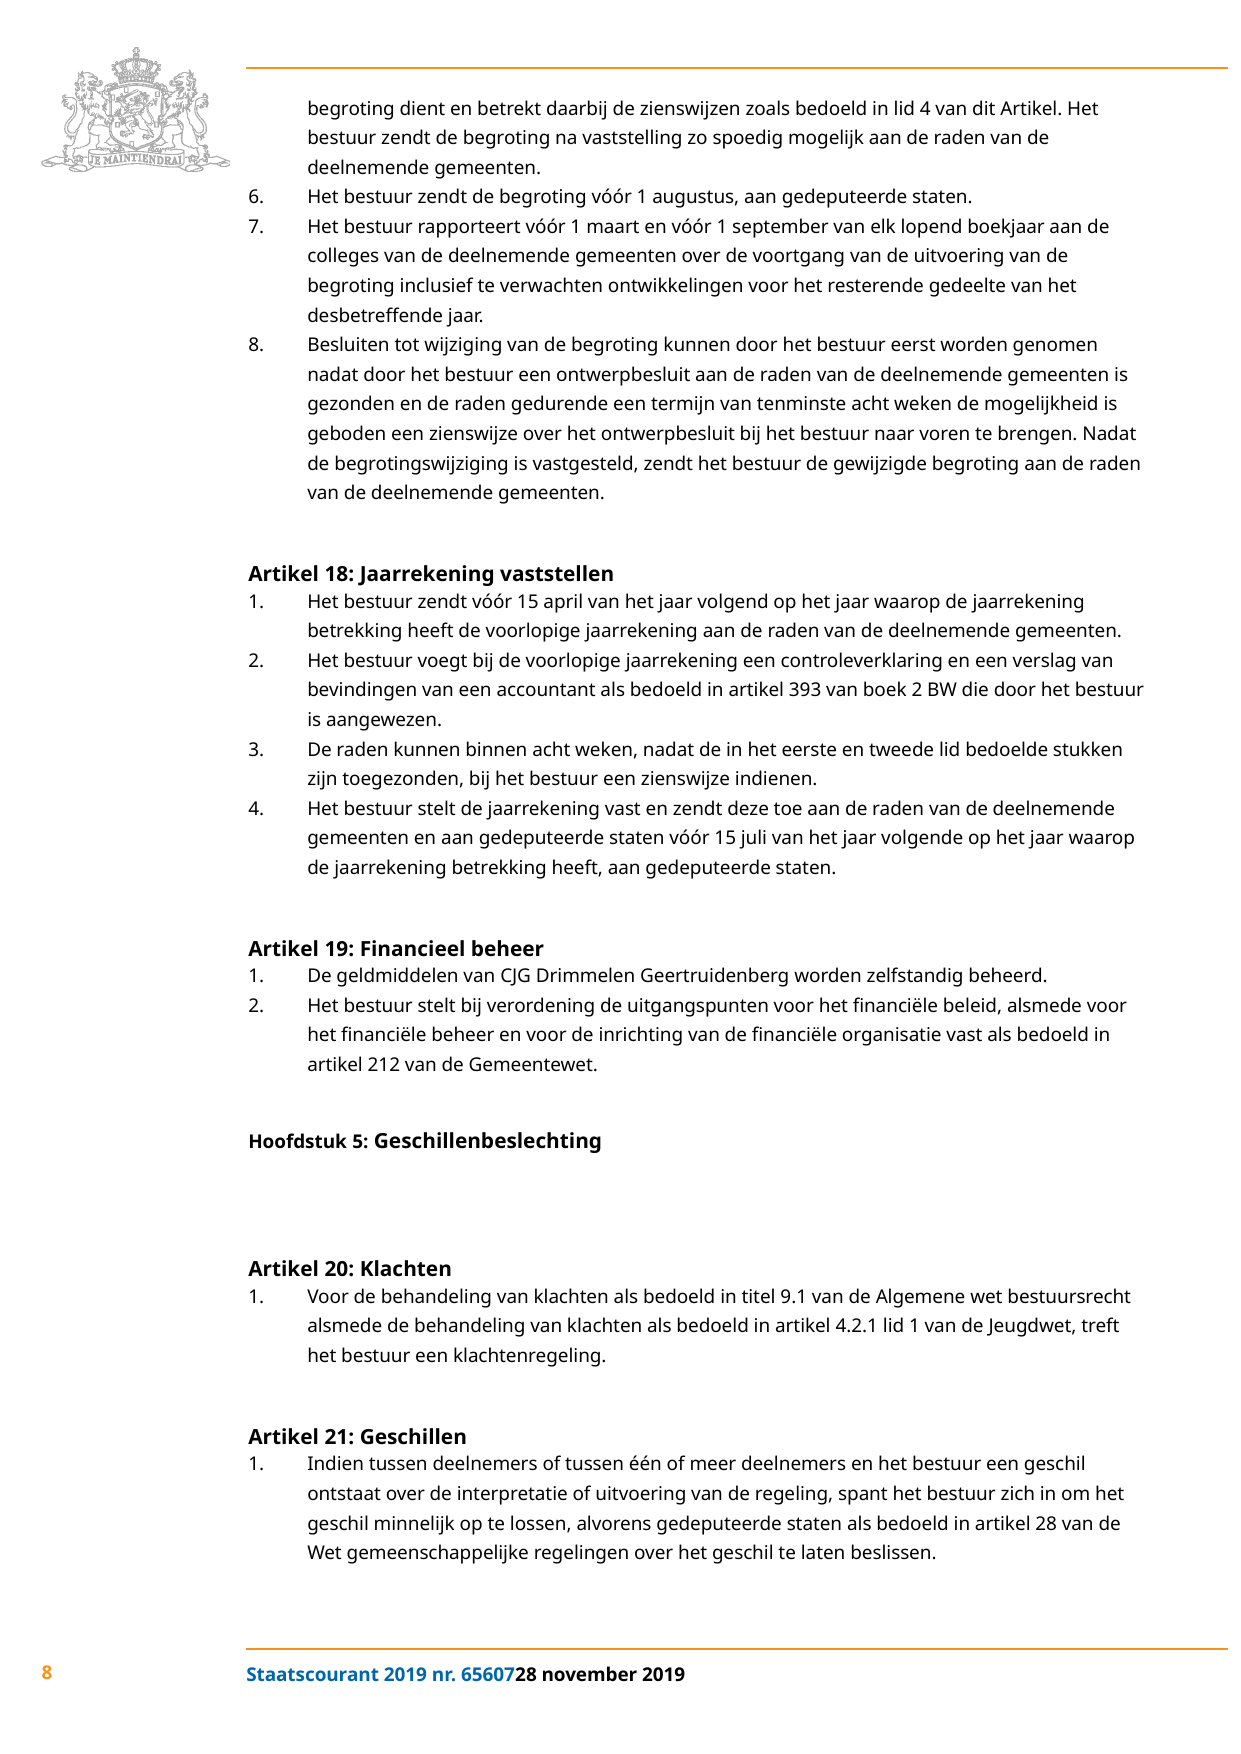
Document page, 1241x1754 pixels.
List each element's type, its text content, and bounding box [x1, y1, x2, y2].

list Voor de behandeling van klachten als bedoeld in titel 9.1 van de Algemene wet bestuursrecht alsmede de behandeling van klachten als bedoeld in artikel 4.2.1 lid 1 van de Jeugdwet, treft het bestuur een klachtenregeling. [248, 1283, 1152, 1368]
list Het bestuur voegt bij de voorlopige jaarrekening een controleverklaring en een verslag van bevindingen van een accountant als bedoeld in artikel 393 van boek 2 BW die door het bestuur is aangewezen. [248, 647, 1152, 732]
list Het bestuur stelt de jaarrekening vast en zendt deze toe aan de raden van de deelnemende gemeenten en aan gedeputeerde staten vóór 15 juli van het jaar volgende op het jaar waarop de jaarrekening betrekking heeft, aan gedeputeerde staten. [248, 795, 1152, 880]
list begroting dient en betrekt daarbij de zienswijzen zoals bedoeld in lid 4 van dit Artikel. Het bestuur zendt de begroting na vaststelling zo spoedig mogelijk aan de raden van de deelnemende gemeenten. [248, 95, 1152, 180]
list De geldmiddelen van CJG Drimmelen Geertruidenberg worden zelfstandig beheerd. [248, 962, 1152, 988]
list Het bestuur stelt bij verordening de uitgangspunten voor het financiële beleid, alsmede voor het financiële beheer en voor de inrichting van de financiële organisatie vast als bedoeld in artikel 212 van de Gemeentewet. [248, 992, 1152, 1077]
list Het bestuur zendt vóór 15 april van het jaar volgend op het jaar waarop de jaarrekening betrekking heeft de voorlopige jaarrekening aan de raden van de deelnemende gemeenten. [248, 588, 1152, 643]
list Indien tussen deelnemers of tussen één of meer deelnemers en het bestuur een geschil ontstaat over de interpretatie of uitvoering van de regeling, spant het bestuur zich in om het geschil minnelijk op te lossen, alvorens gedeputeerde staten als bedoeld in artikel 28 van de Wet gemeenschappelijke regelingen over het geschil te laten beslissen. [248, 1451, 1152, 1565]
text Artikel 21: Geschillen [248, 1422, 1152, 1451]
list Besluiten tot wijziging van de begroting kunnen door het bestuur eerst worden genomen nadat door het bestuur een ontwerpbesluit aan de raden van de deelnemende gemeenten is gezonden en de raden gedurende een termijn van tenminste acht weken de mogelijkheid is geboden een zienswijze over het ontwerpbesluit bij het bestuur naar voren te brengen. Nadat de begrotingswijziging is vastgesteld, zendt het bestuur de gewijzigde begroting aan de raden van de deelnemende gemeenten. [248, 331, 1152, 505]
list Het bestuur zendt de begroting vóór 1 augustus, aan gedeputeerde staten. [248, 183, 1152, 209]
text Artikel 20: Klachten [248, 1254, 1152, 1283]
picture [41, 47, 231, 172]
list Het bestuur rapporteert vóór 1 maart en vóór 1 september van elk lopend boekjaar aan de colleges van de deelnemende gemeenten over de voortgang van de uitvoering van de begroting inclusief te verwachten ontwikkelingen voor het resterende gedeelte van het desbetreffende jaar. [248, 213, 1152, 328]
list De raden kunnen binnen acht weken, nadat de in het eerste en tweede lid bedoelde stukken zijn toegezonden, bij het bestuur een zienswijze indienen. [248, 736, 1152, 791]
text Hoofdstuk 5: Geschillenbeslechting [248, 1126, 1152, 1155]
text Artikel 19: Financieel beheer [248, 934, 1152, 962]
text Artikel 18: Jaarrekening vaststellen [248, 559, 1152, 588]
